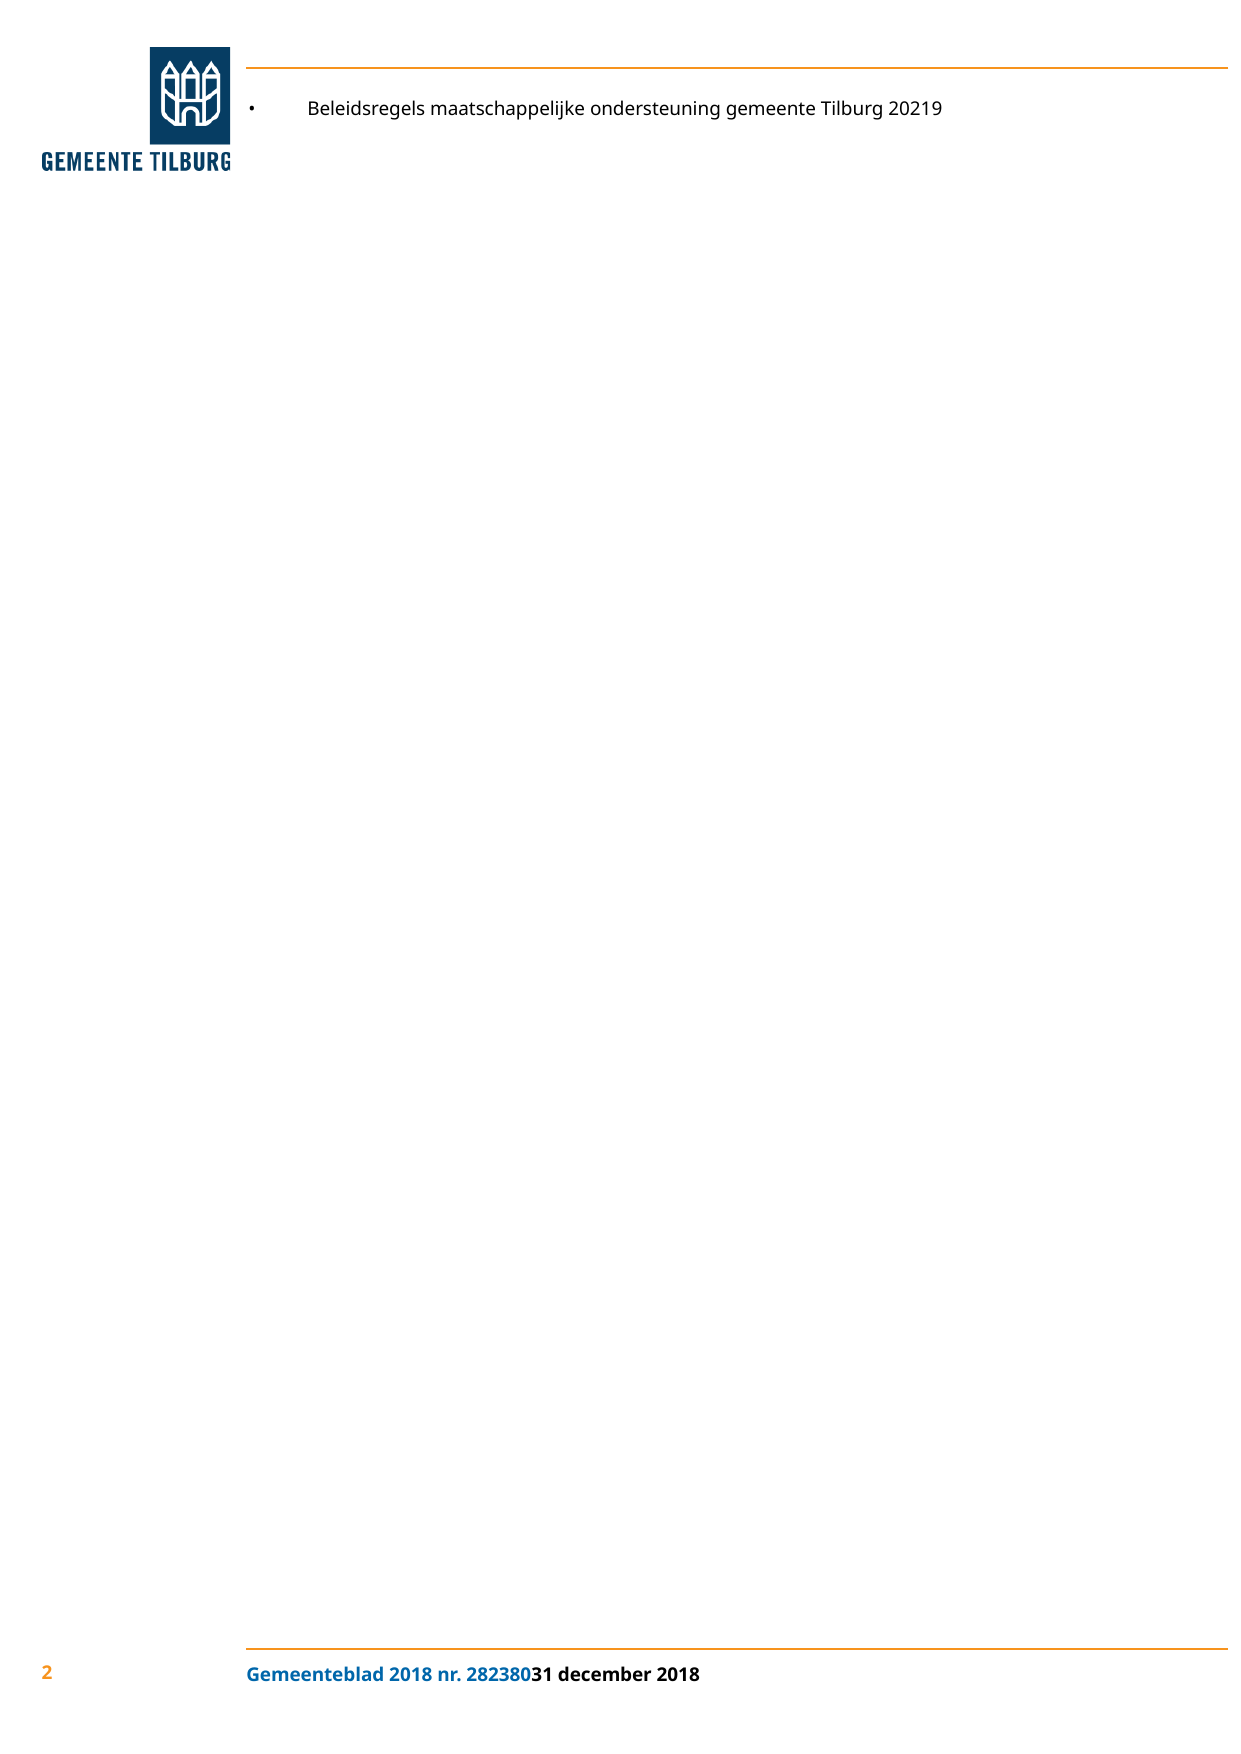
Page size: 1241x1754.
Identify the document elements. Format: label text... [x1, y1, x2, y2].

picture [41, 47, 231, 172]
list Beleidsregels maatschappelijke ondersteuning gemeente Tilburg 20219 [248, 95, 1152, 121]
